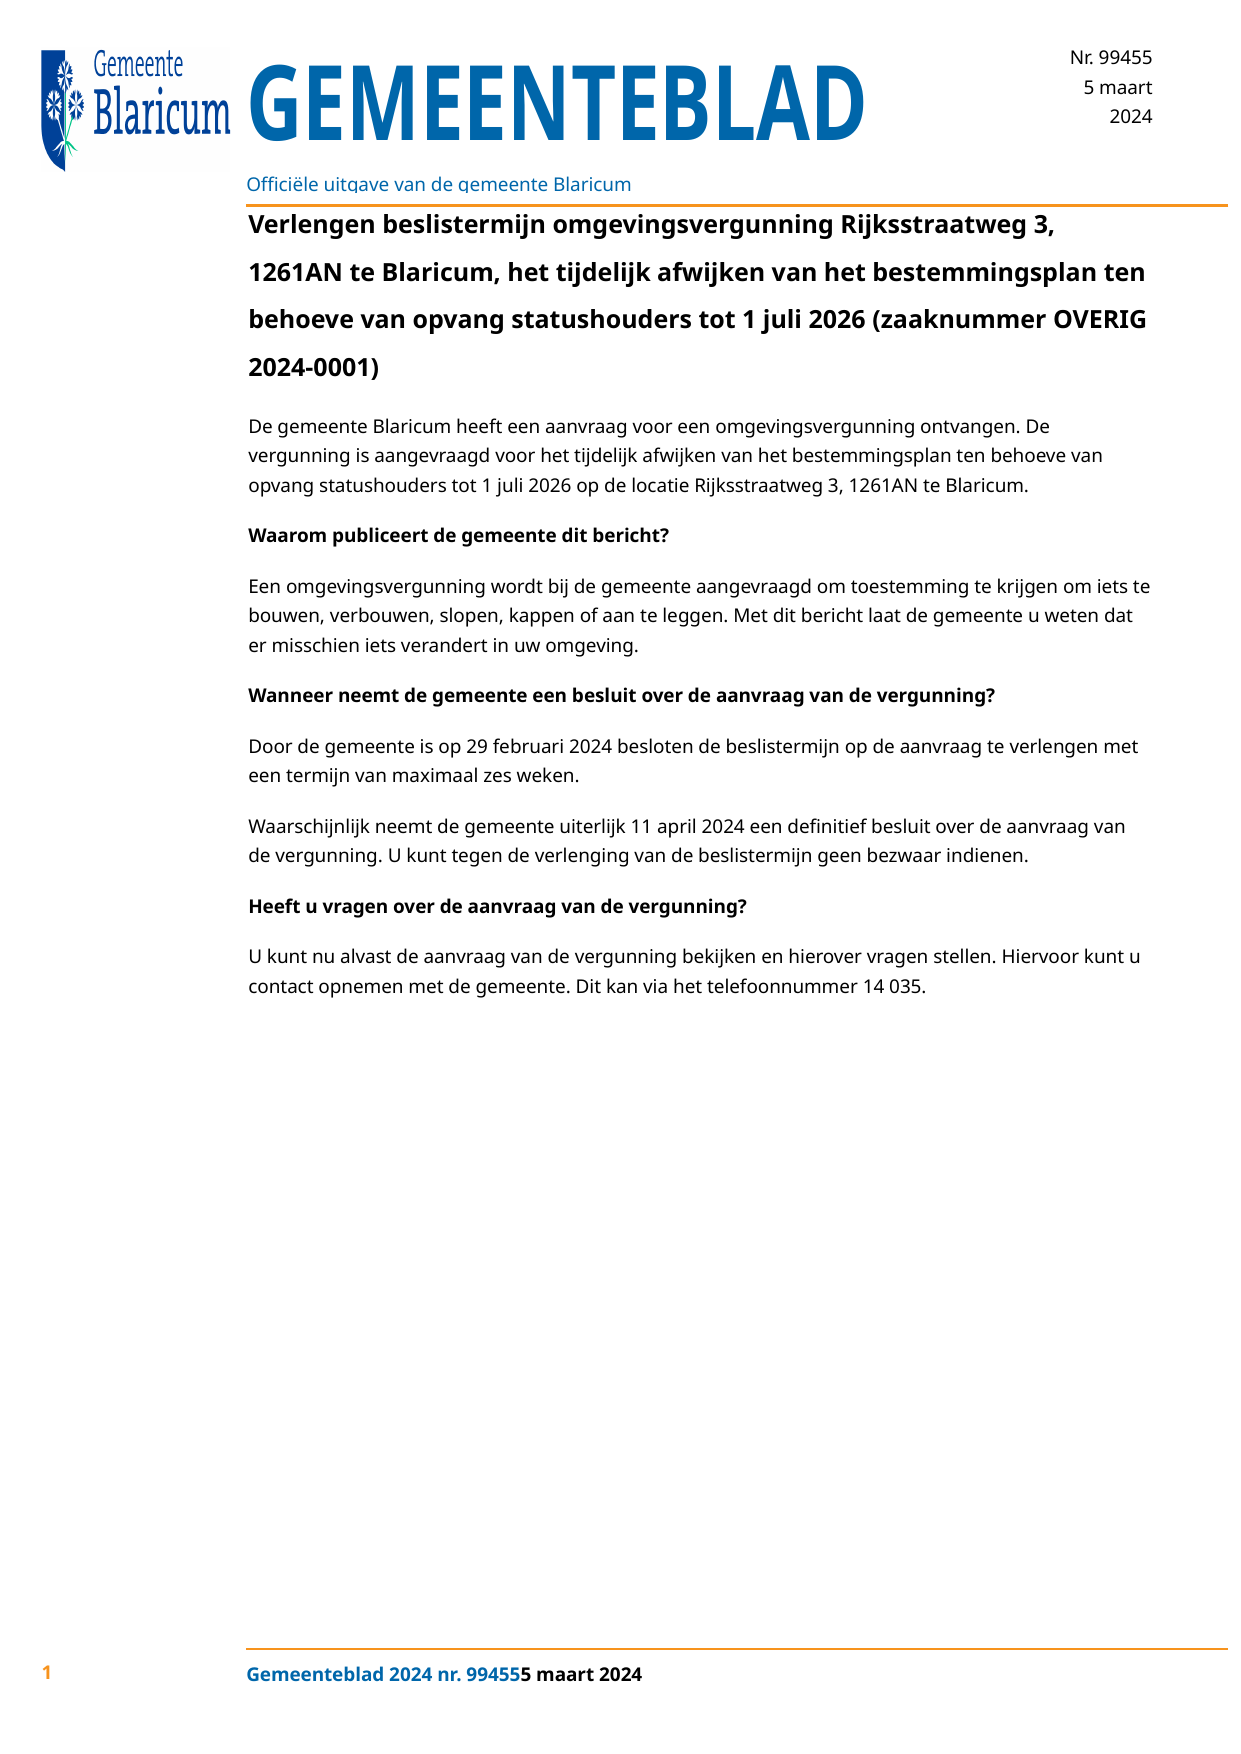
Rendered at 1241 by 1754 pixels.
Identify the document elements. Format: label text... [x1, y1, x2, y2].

text Wanneer neemt de gemeente een besluit over de aanvraag van de vergunning? [248, 683, 1152, 708]
text U kunt nu alvast de aanvraag van de vergunning bekijken en hierover vragen stellen. Hiervoor kunt u contact opnemen met de gemeente. Dit kan via het telefoonnummer 14 035. [248, 943, 1152, 999]
text Door de gemeente is op 29 februari 2024 besloten de beslistermijn op de aanvraag te verlengen met een termijn van maximaal zes weken. [248, 733, 1152, 788]
text De gemeente Blaricum heeft een aanvraag voor een omgevingsvergunning ontvangen. De vergunning is aangevraagd voor het tijdelijk afwijken van het bestemmingsplan ten behoeve van opvang statushouders tot 1 juli 2026 op de locatie Rijksstraatweg 3, 1261AN te Blaricum. [248, 413, 1152, 498]
text Heeft u vragen over de aanvraag van de vergunning? [248, 893, 1152, 919]
text Waarom publiceert de gemeente dit bericht? [248, 523, 1152, 548]
text Waarschijnlijk neemt de gemeente uiterlijk 11 april 2024 een definitief besluit over de aanvraag van de vergunning. U kunt tegen de verlenging van de beslistermijn geen bezwaar indienen. [248, 813, 1152, 868]
text Een omgevingsvergunning wordt bij de gemeente aangevraagd om toestemming te krijgen om iets te bouwen, verbouwen, slopen, kappen of aan te leggen. Met dit bericht laat de gemeente u weten dat er misschien iets verandert in uw omgeving. [248, 573, 1152, 658]
picture [41, 47, 231, 172]
text Verlengen beslistermijn omgevingsvergunning Rijksstraatweg 3, 1261AN te Blaricum, het tijdelijk afwijken van het bestemmingsplan ten behoeve van opvang statushouders tot 1 juli 2026 (zaaknummer OVERIG 2024-0001) [248, 207, 1152, 384]
